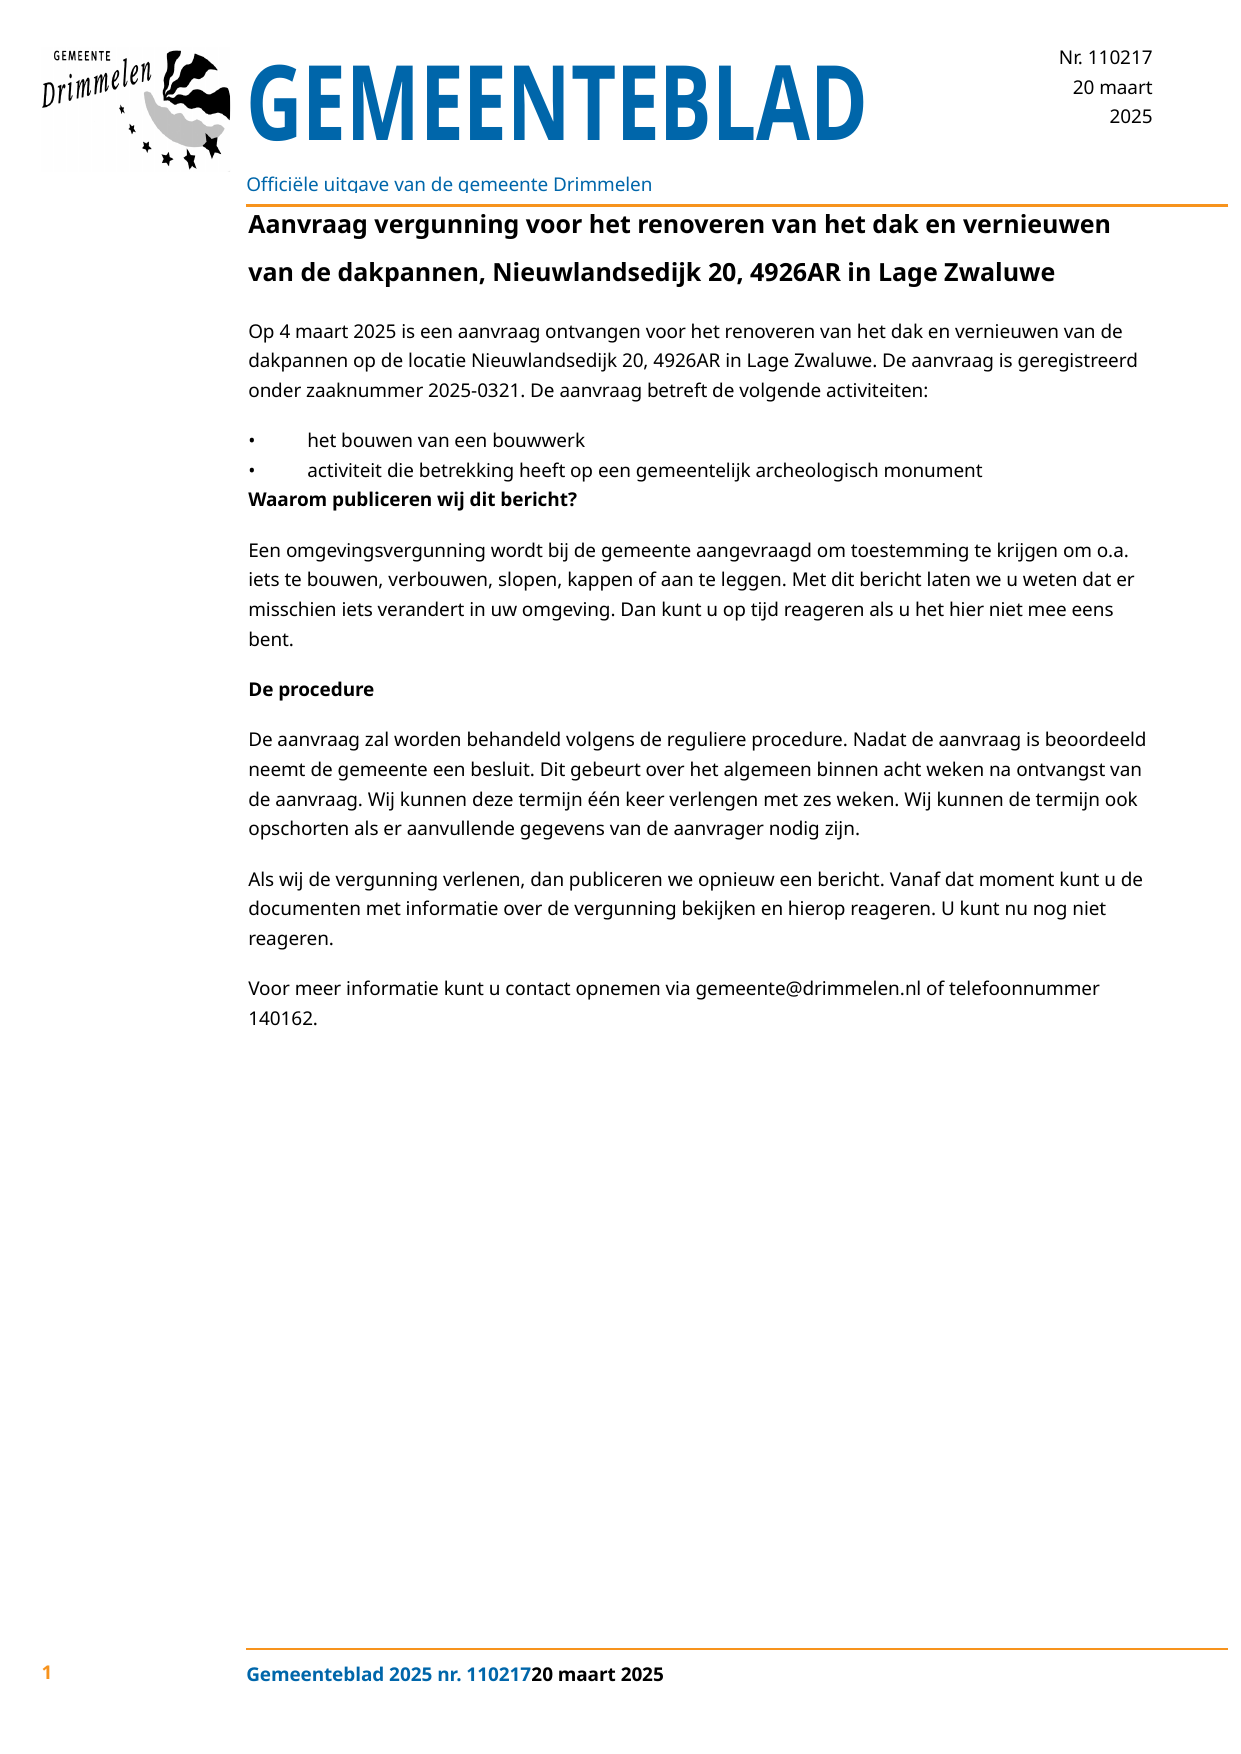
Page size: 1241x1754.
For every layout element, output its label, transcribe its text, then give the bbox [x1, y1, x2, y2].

text Op 4 maart 2025 is een aanvraag ontvangen voor het renoveren van het dak en vernieuwen van de dakpannen op de locatie Nieuwlandsedijk 20, 4926AR in Lage Zwaluwe. De aanvraag is geregistreerd onder zaaknummer 2025-0321. De aanvraag betreft de volgende activiteiten: [248, 318, 1152, 403]
list het bouwen van een bouwwerk [248, 427, 1152, 453]
text De aanvraag zal worden behandeld volgens de reguliere procedure. Nadat de aanvraag is beoordeeld neemt de gemeente een besluit. Dit gebeurt over het algemeen binnen acht weken na ontvangst van de aanvraag. Wij kunnen deze termijn één keer verlengen met zes weken. Wij kunnen de termijn ook opschorten als er aanvullende gegevens van de aanvrager nodig zijn. [248, 727, 1152, 841]
text Aanvraag vergunning voor het renoveren van het dak en vernieuwen van de dakpannen, Nieuwlandsedijk 20, 4926AR in Lage Zwaluwe [248, 207, 1152, 288]
text Voor meer informatie kunt u contact opnemen via gemeente@drimmelen.nl of telefoonnummer 140162. [248, 975, 1152, 1031]
text Als wij de vergunning verlenen, dan publiceren we opnieuw een bericht. Vanaf dat moment kunt u de documenten met informatie over de vergunning bekijken en hierop reageren. U kunt nu nog niet reageren. [248, 866, 1152, 951]
list activiteit die betrekking heeft op een gemeentelijk archeologisch monument [248, 457, 1152, 483]
text Waarom publiceren wij dit bericht? [248, 487, 1152, 512]
text De procedure [248, 676, 1152, 702]
text Een omgevingsvergunning wordt bij de gemeente aangevraagd om toestemming te krijgen om o.a. iets te bouwen, verbouwen, slopen, kappen of aan te leggen. Met dit bericht laten we u weten dat er misschien iets verandert in uw omgeving. Dan kunt u op tijd reageren als u het hier niet mee eens bent. [248, 537, 1152, 652]
picture [41, 47, 231, 172]
